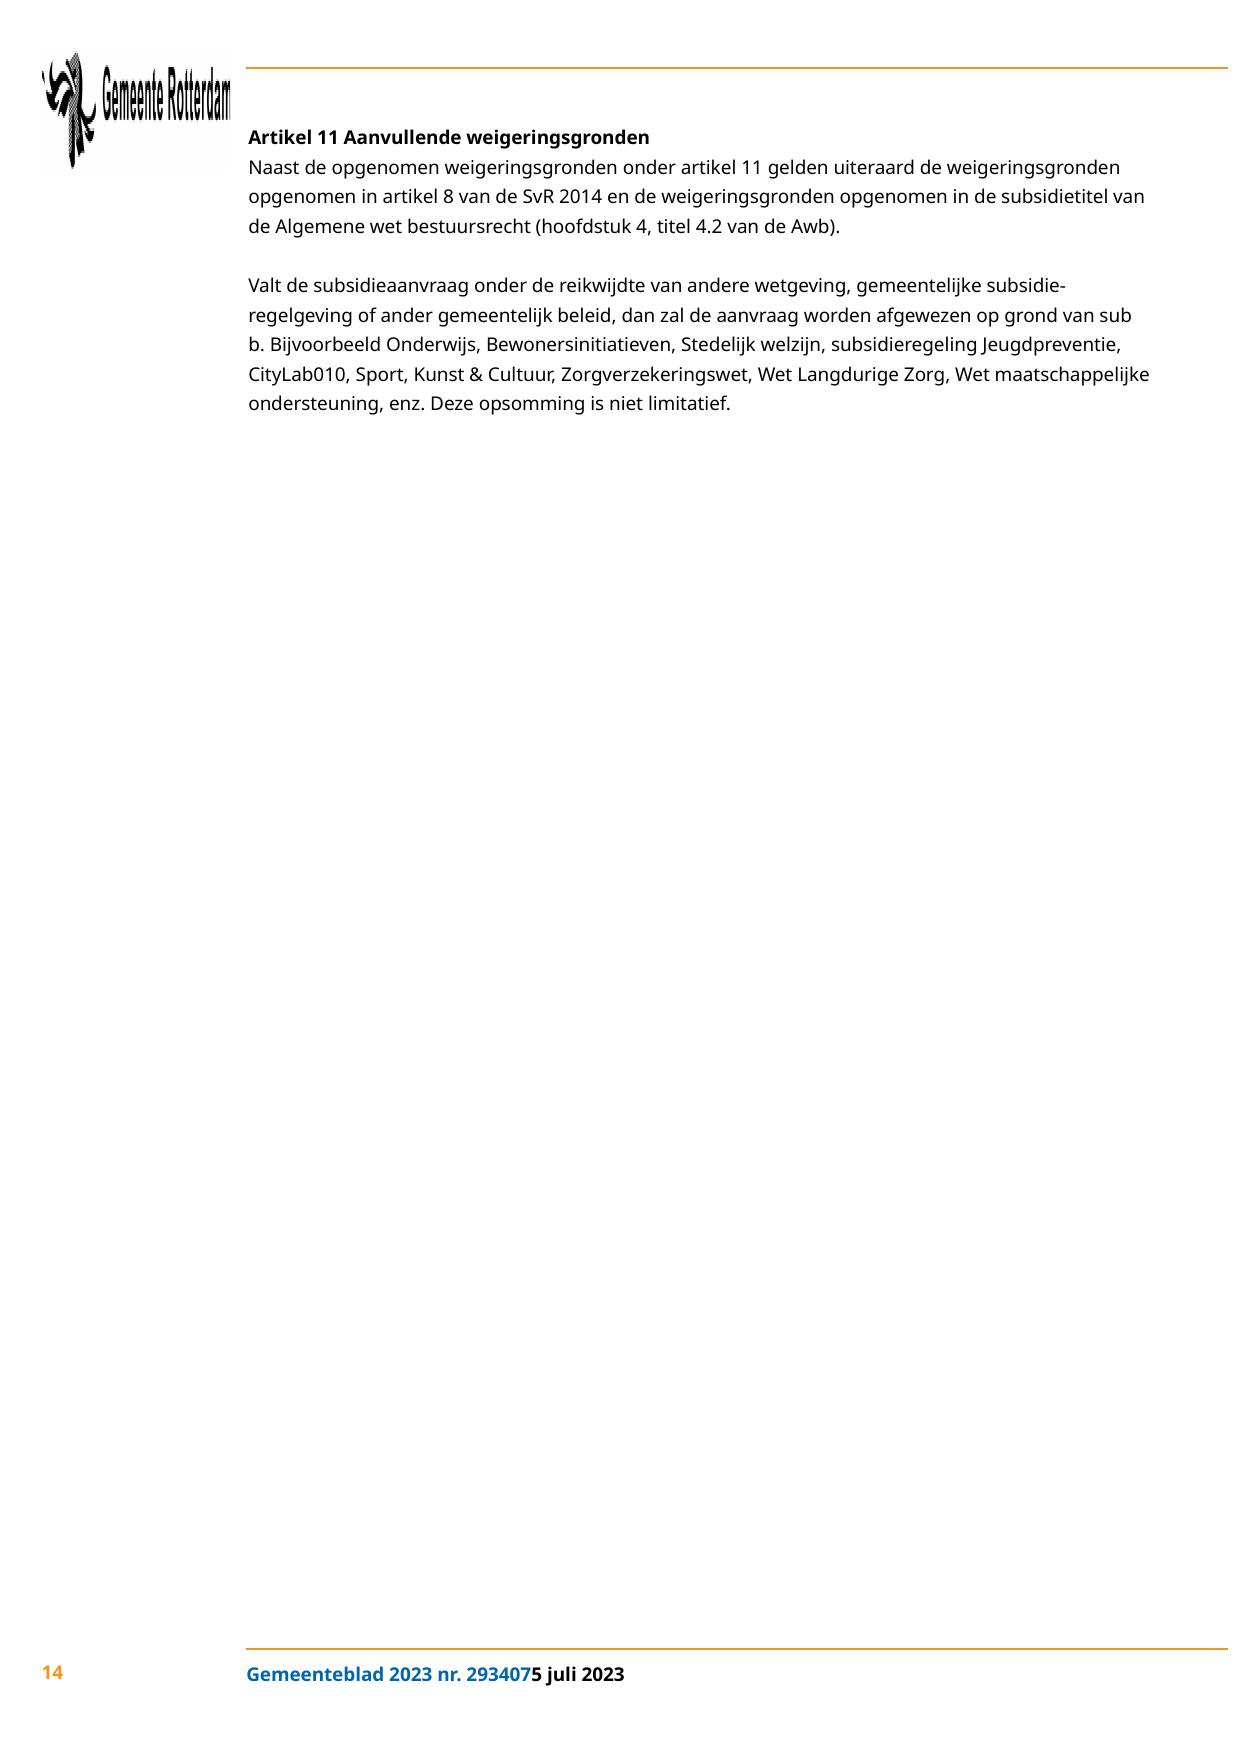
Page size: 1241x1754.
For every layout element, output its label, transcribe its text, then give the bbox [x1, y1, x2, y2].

text Valt de subsidieaanvraag onder de reikwijdte van andere wetgeving, gemeentelijke subsidie-regelgeving of ander gemeentelijk beleid, dan zal de aanvraag worden afgewezen op grond van sub b. Bijvoorbeeld Onderwijs, Bewonersinitiatieven, Stedelijk welzijn, subsidieregeling Jeugdpreventie, CityLab010, Sport, Kunst & Cultuur, Zorgverzekeringswet, Wet Langdurige Zorg, Wet maatschappelijke ondersteuning, enz. Deze opsomming is niet limitatief. [248, 272, 1152, 416]
text Naast de opgenomen weigeringsgronden onder artikel 11 gelden uiteraard de weigeringsgronden opgenomen in artikel 8 van de SvR 2014 en de weigeringsgronden opgenomen in de subsidietitel van de Algemene wet bestuursrecht (hoofdstuk 4, titel 4.2 van de Awb). [248, 154, 1152, 239]
picture [41, 47, 231, 172]
text Artikel 11 Aanvullende weigeringsgronden [248, 124, 1152, 150]
